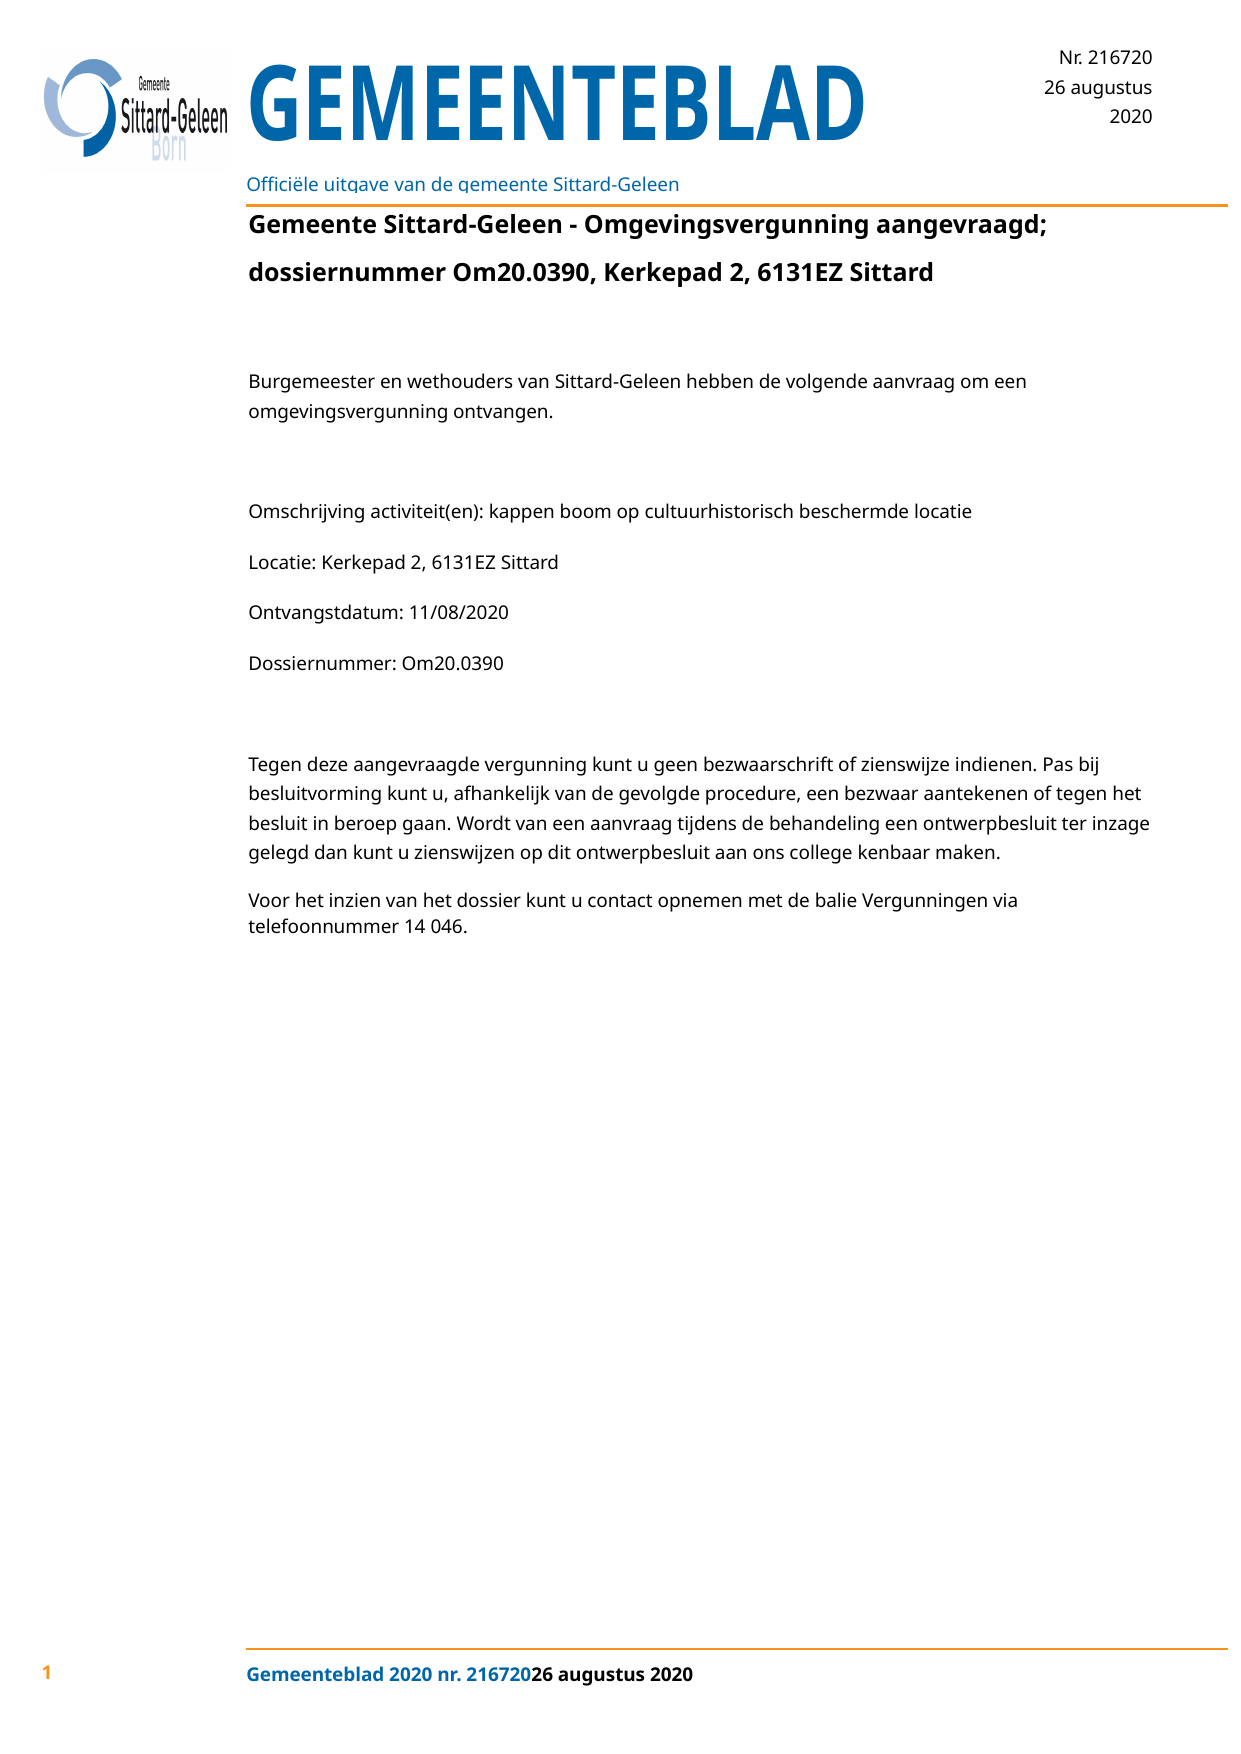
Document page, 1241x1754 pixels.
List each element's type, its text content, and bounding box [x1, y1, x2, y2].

text Dossiernummer: Om20.0390 [248, 650, 1152, 676]
picture [41, 47, 231, 172]
text Ontvangstdatum: 11/08/2020 [248, 599, 1152, 625]
text Voor het inzien van het dossier kunt u contact opnemen met de balie Vergunningen via telefoonnummer 14 046. [248, 887, 1152, 939]
text Gemeente Sittard-Geleen - Omgevingsvergunning aangevraagd; dossiernummer Om20.0390, Kerkepad 2, 6131EZ Sittard [248, 207, 1152, 288]
text Locatie: Kerkepad 2, 6131EZ Sittard [248, 549, 1152, 575]
text Tegen deze aangevraagde vergunning kunt u geen bezwaarschrift of zienswijze indienen. Pas bij besluitvorming kunt u, afhankelijk van de gevolgde procedure, een bezwaar aantekenen of tegen het besluit in beroep gaan. Wordt van een aanvraag tijdens de behandeling een ontwerpbesluit ter inzage gelegd dan kunt u zienswijzen op dit ontwerpbesluit aan ons college kenbaar maken. [248, 751, 1152, 865]
text Burgemeester en wethouders van Sittard-Geleen hebben de volgende aanvraag om een omgevingsvergunning ontvangen. [248, 368, 1152, 424]
text Omschrijving activiteit(en): kappen boom op cultuurhistorisch beschermde locatie [248, 499, 1152, 524]
